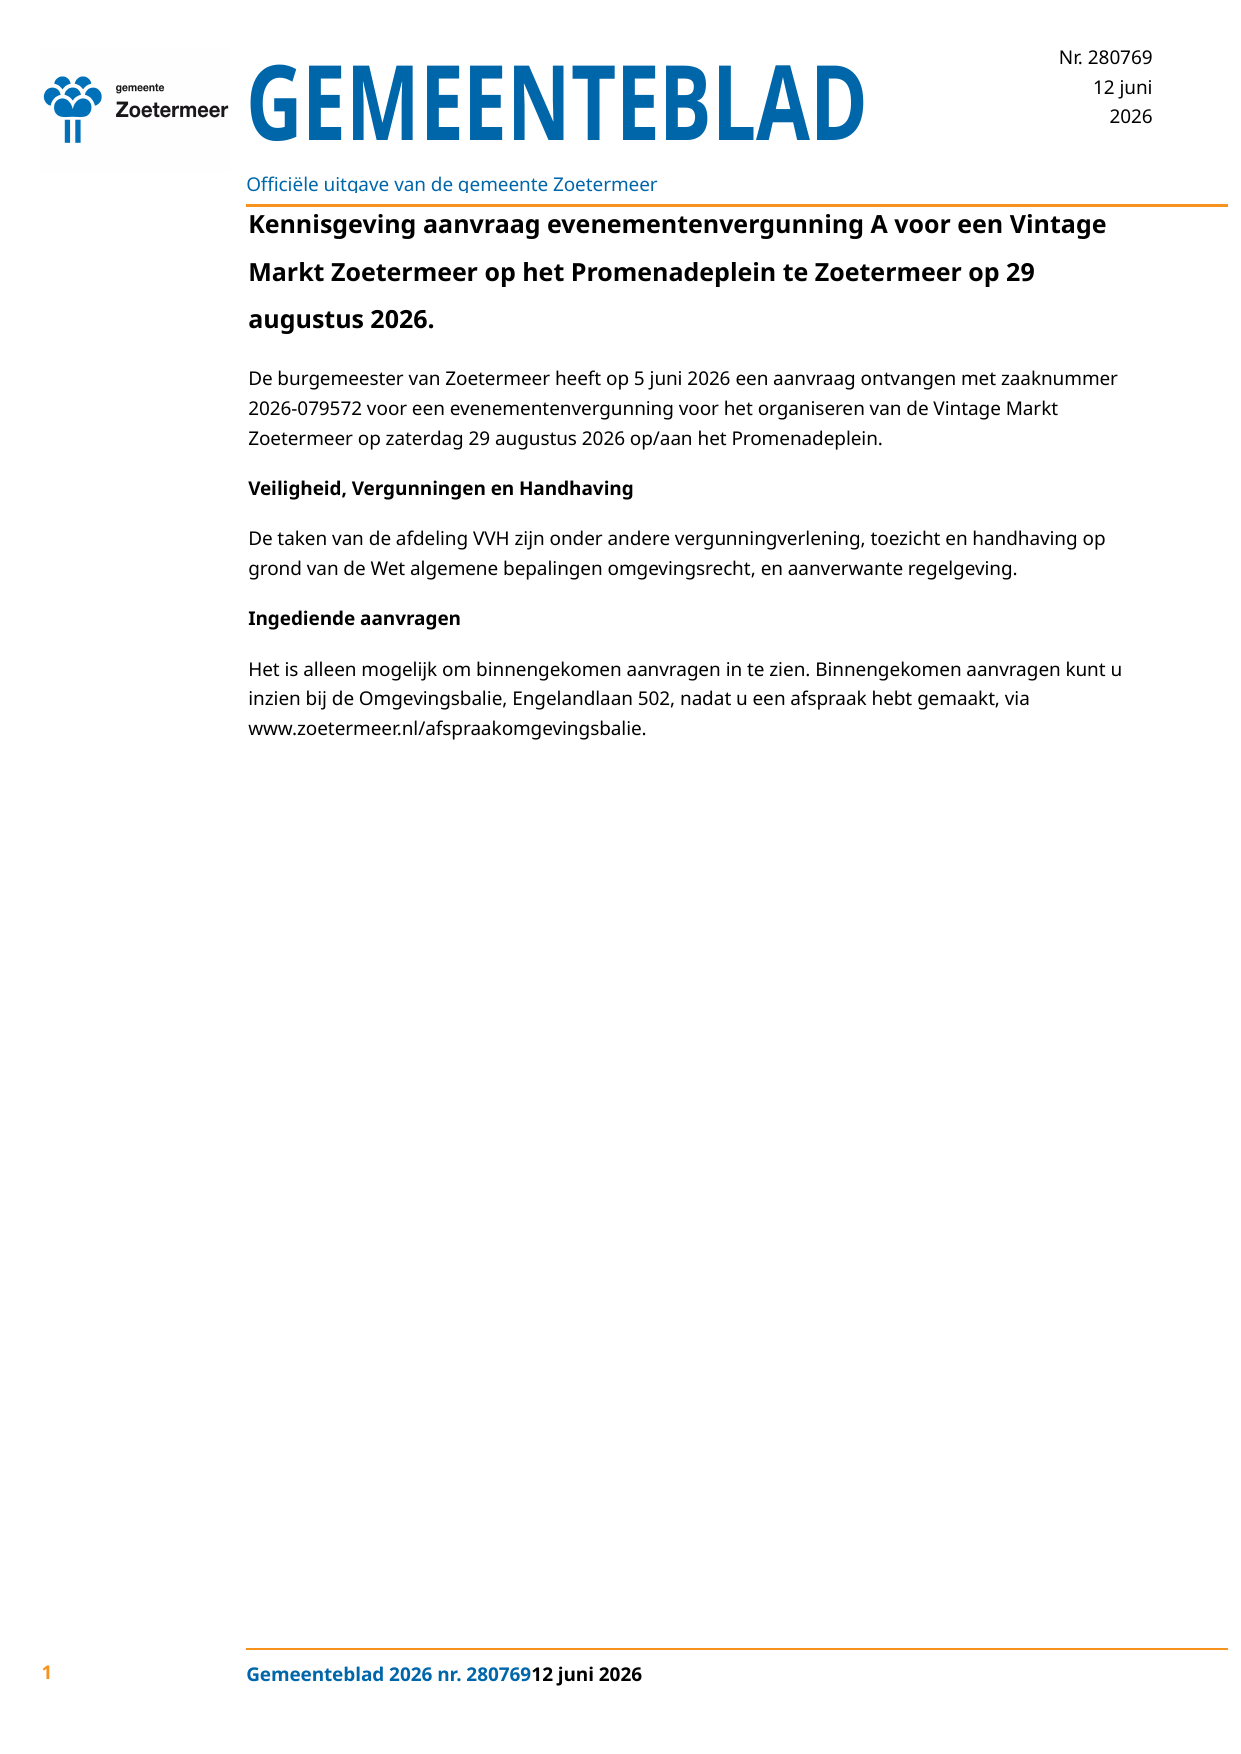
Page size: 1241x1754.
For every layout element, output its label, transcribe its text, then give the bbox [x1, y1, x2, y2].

text Kennisgeving aanvraag evenementenvergunning A voor een Vintage Markt Zoetermeer op het Promenadeplein te Zoetermeer op 29 augustus 2026. [248, 207, 1152, 336]
text Het is alleen mogelijk om binnengekomen aanvragen in te zien. Binnengekomen aanvragen kunt u inzien bij de Omgevingsbalie, Engelandlaan 502, nadat u een afspraak hebt gemaakt, via www.zoetermeer.nl/afspraakomgevingsbalie. [248, 656, 1152, 741]
text De burgemeester van Zoetermeer heeft op 5 juni 2026 een aanvraag ontvangen met zaaknummer 2026-079572 voor een evenementenvergunning voor het organiseren van de Vintage Markt Zoetermeer op zaterdag 29 augustus 2026 op/aan het Promenadeplein. [248, 366, 1152, 450]
picture [41, 47, 231, 172]
text Veiligheid, Vergunningen en Handhaving [248, 475, 1152, 501]
text De taken van de afdeling VVH zijn onder andere vergunningverlening, toezicht en handhaving op grond van de Wet algemene bepalingen omgevingsrecht, en aanverwante regelgeving. [248, 526, 1152, 581]
text Ingediende aanvragen [248, 606, 1152, 631]
